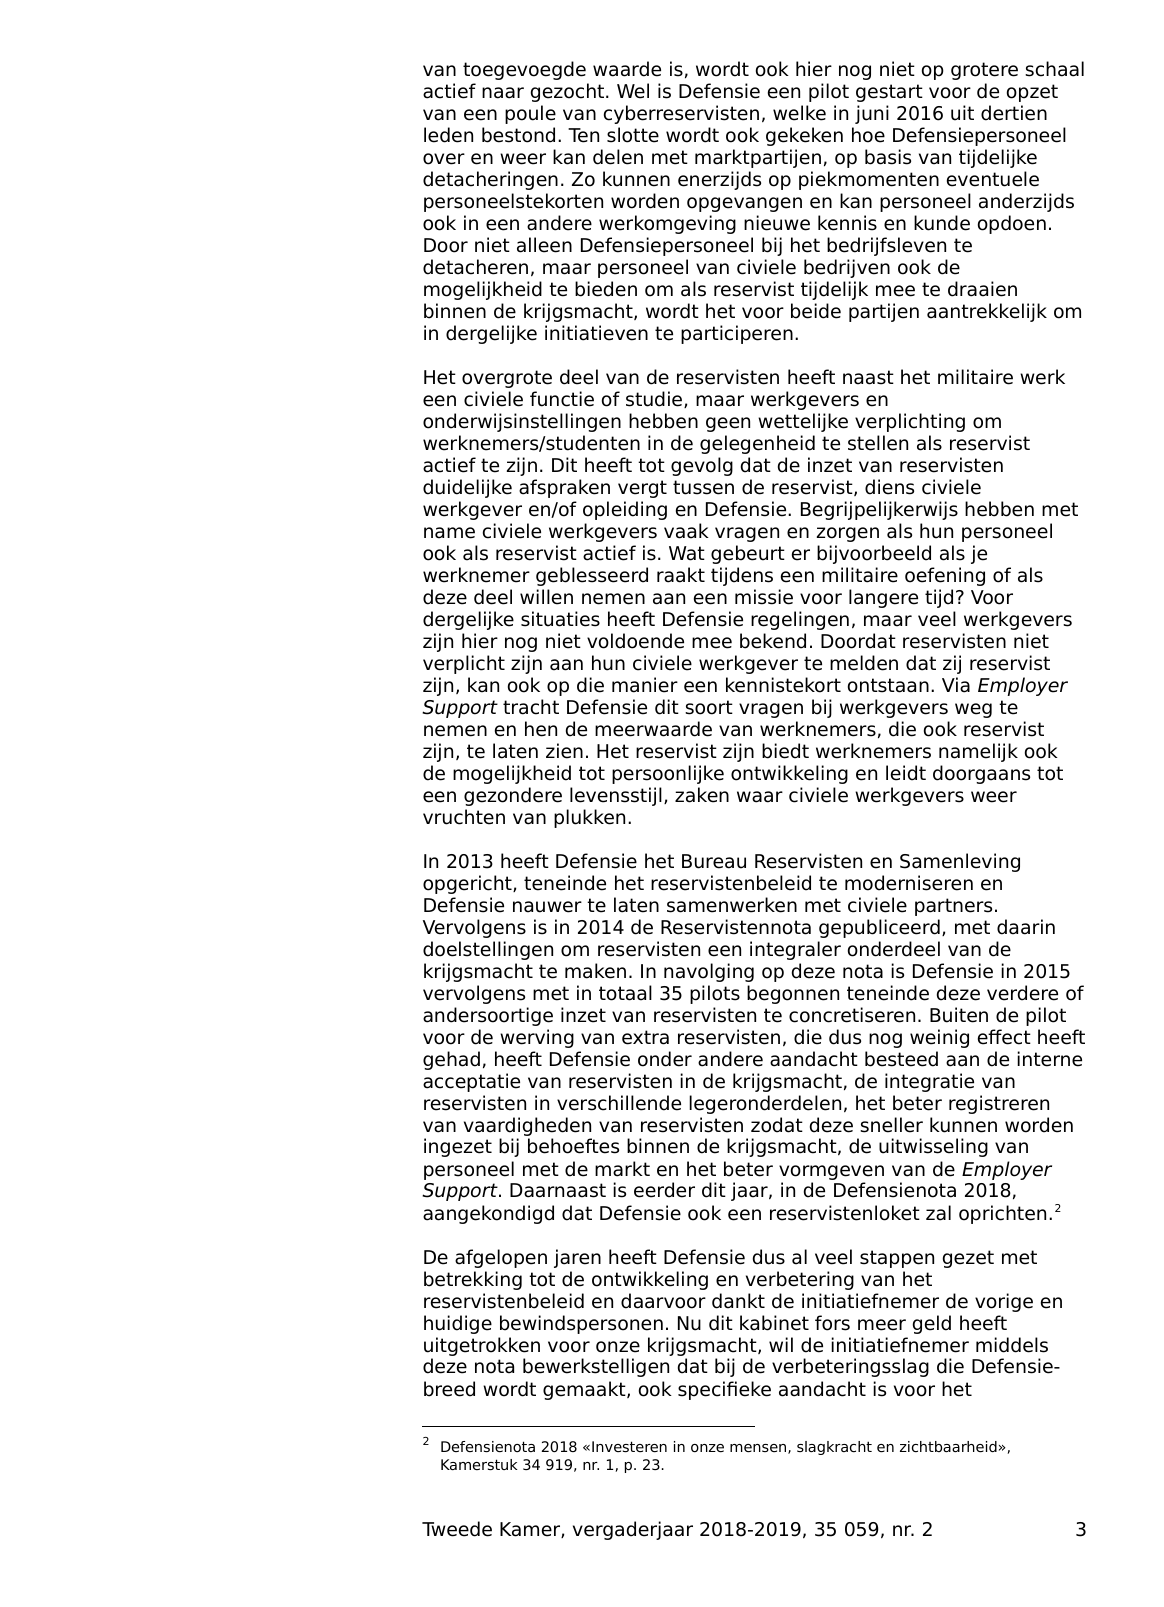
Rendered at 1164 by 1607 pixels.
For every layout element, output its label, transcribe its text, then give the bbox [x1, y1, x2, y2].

text De afgelopen jaren heeft Defensie dus al veel stappen gezet met betrekking tot de ontwikkeling en verbetering van het reservistenbeleid en daarvoor dankt de initiatiefnemer de vorige en huidige bewindspersonen. Nu dit kabinet fors meer geld heeft uitgetrokken voor onze krijgsmacht, wil de initiatiefnemer middels deze nota bewerkstelligen dat bij de verbeteringsslag die Defensie-breed wordt gemaakt, ook specifieke aandacht is voor het [422, 1247, 1087, 1400]
text van toegevoegde waarde is, wordt ook hier nog niet op grotere schaal actief naar gezocht. Wel is Defensie een pilot gestart voor de opzet van een poule van cyberreservisten, welke in juni 2016 uit dertien leden bestond. Ten slotte wordt ook gekeken hoe Defensiepersoneel over en weer kan delen met marktpartijen, op basis van tijdelijke detacheringen. Zo kunnen enerzijds op piekmomenten eventuele personeelstekorten worden opgevangen en kan personeel anderzijds ook in een andere werkomgeving nieuwe kennis en kunde opdoen. Door niet alleen Defensiepersoneel bij het bedrijfsleven te detacheren, maar personeel van civiele bedrijven ook de mogelijkheid te bieden om als reservist tijdelijk mee te draaien binnen de krijgsmacht, wordt het voor beide partijen aantrekkelijk om in dergelijke initiatieven te participeren. [422, 59, 1087, 345]
text In 2013 heeft Defensie het Bureau Reservisten en Samenleving opgericht, teneinde het reservistenbeleid te moderniseren en Defensie nauwer te laten samenwerken met civiele partners. Vervolgens is in 2014 de Reservistennota gepubliceerd, met daarin doelstellingen om reservisten een integraler onderdeel van de krijgsmacht te maken. In navolging op deze nota is Defensie in 2015 vervolgens met in totaal 35 pilots begonnen teneinde deze verdere of andersoortige inzet van reservisten te concretiseren. Buiten de pilot voor de werving van extra reservisten, die dus nog weinig effect heeft gehad, heeft Defensie onder andere aandacht besteed aan de interne acceptatie van reservisten in de krijgsmacht, de integratie van reservisten in verschillende legeronderdelen, het beter registreren van vaardigheden van reservisten zodat deze sneller kunnen worden ingezet bij behoeftes binnen de krijgsmacht, de uitwisseling van personeel met de markt en het beter vormgeven van de Employer Support. Daarnaast is eerder dit jaar, in de Defensienota 2018, aangekondigd dat Defensie ook een reservistenloket zal oprichten. [422, 851, 1087, 1224]
text Het overgrote deel van de reservisten heeft naast het militaire werk een civiele functie of studie, maar werkgevers en onderwijsinstellingen hebben geen wettelijke verplichting om werknemers/studenten in de gelegenheid te stellen als reservist actief te zijn. Dit heeft tot gevolg dat de inzet van reservisten duidelijke afspraken vergt tussen de reservist, diens civiele werkgever en/of opleiding en Defensie. Begrijpelijkerwijs hebben met name civiele werkgevers vaak vragen en zorgen als hun personeel ook als reservist actief is. Wat gebeurt er bijvoorbeeld als je werknemer geblesseerd raakt tijdens een militaire oefening of als deze deel willen nemen aan een missie voor langere tijd? Voor dergelijke situaties heeft Defensie regelingen, maar veel werkgevers zijn hier nog niet voldoende mee bekend. Doordat reservisten niet verplicht zijn aan hun civiele werkgever te melden dat zij reservist zijn, kan ook op die manier een kennistekort ontstaan. Via Employer Support tracht Defensie dit soort vragen bij werkgevers weg te nemen en hen de meerwaarde van werknemers, die ook reservist zijn, te laten zien. Het reservist zijn biedt werknemers namelijk ook de mogelijkheid tot persoonlijke ontwikkeling en leidt doorgaans tot een gezondere levensstijl, zaken waar civiele werkgevers weer vruchten van plukken. [422, 367, 1087, 828]
text Defensienota 2018 «Investeren in onze mensen, slagkracht en zichtbaarheid», Kamerstuk 34 919, nr. 1, p. 23. [422, 1435, 1087, 1474]
